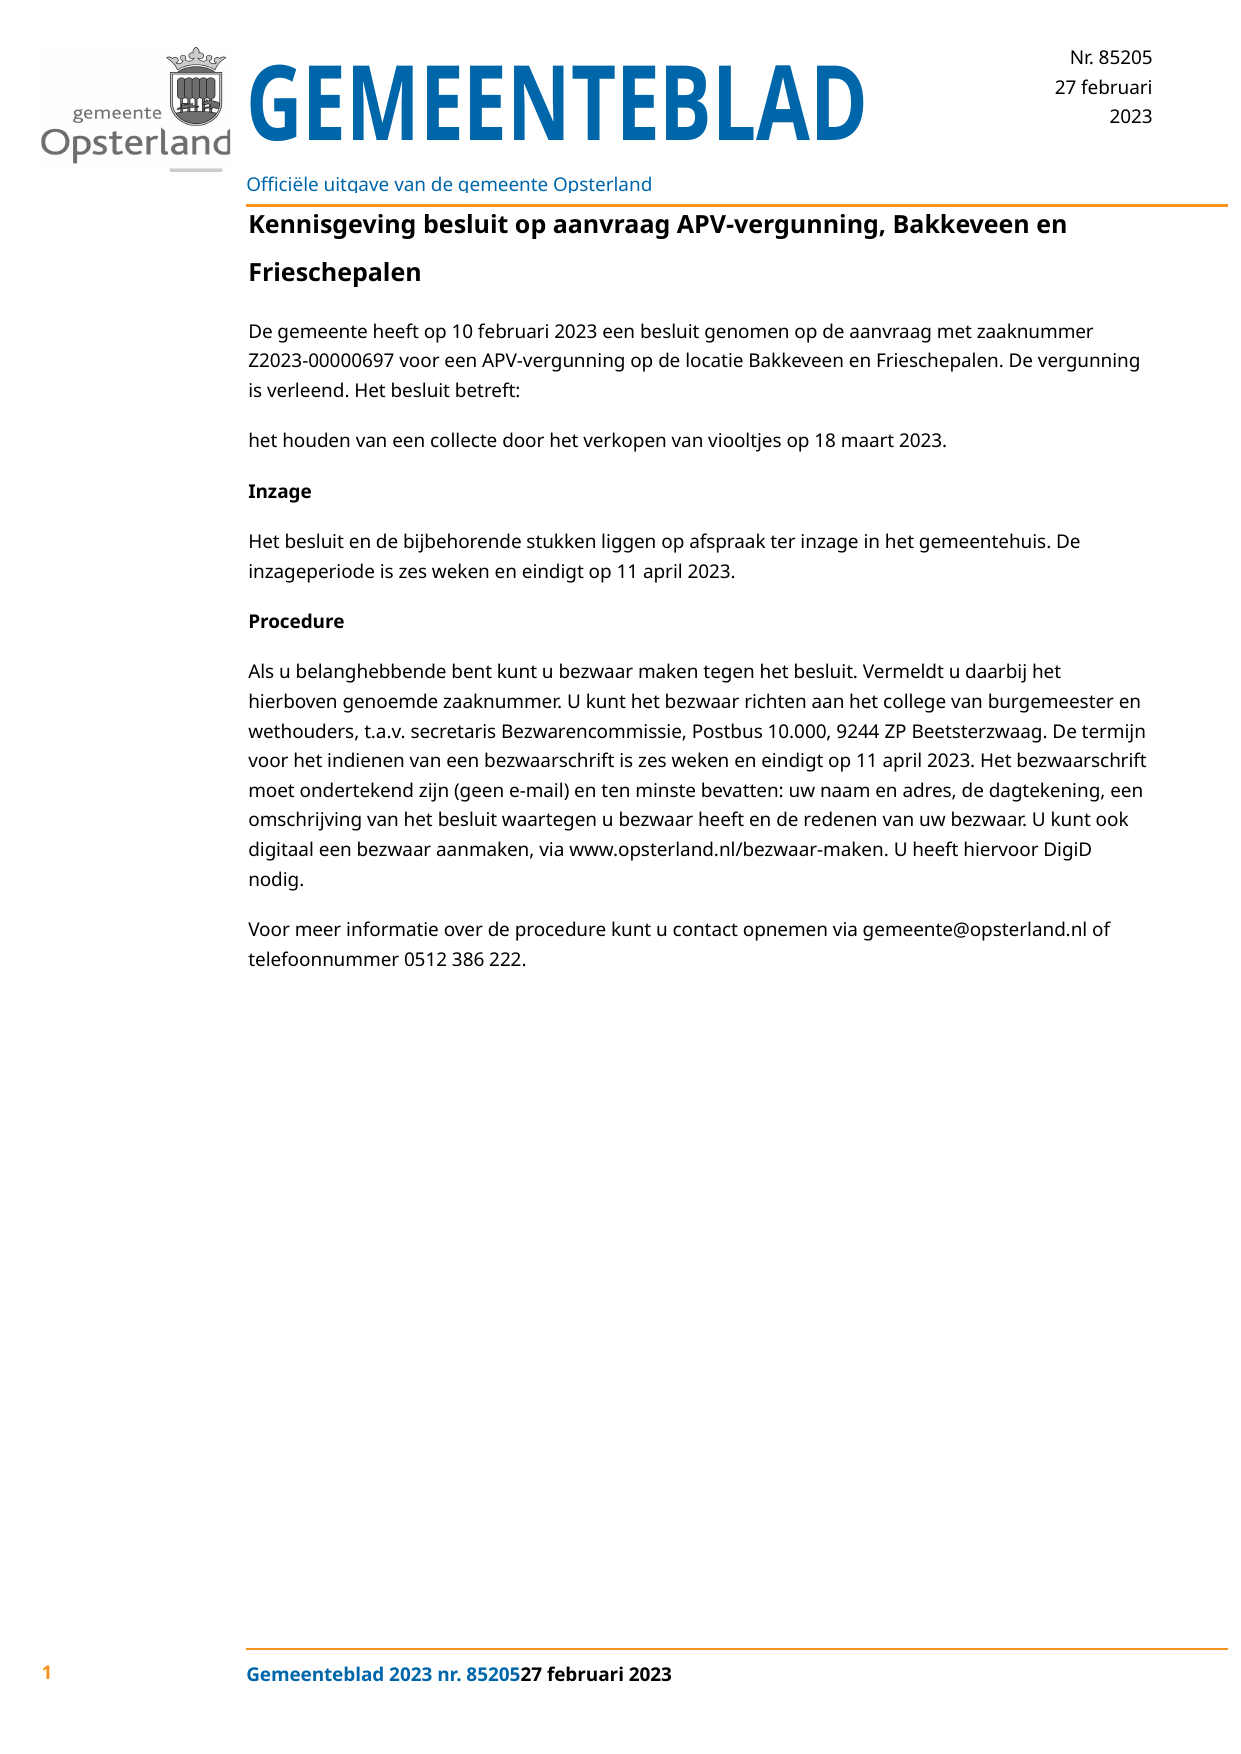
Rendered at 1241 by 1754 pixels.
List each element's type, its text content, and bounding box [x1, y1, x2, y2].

text Het besluit en de bijbehorende stukken liggen op afspraak ter inzage in het gemeentehuis. De inzageperiode is zes weken en eindigt op 11 april 2023. [248, 528, 1152, 584]
text Als u belanghebbende bent kunt u bezwaar maken tegen het besluit. Vermeldt u daarbij het hierboven genoemde zaaknummer. U kunt het bezwaar richten aan het college van burgemeester en wethouders, t.a.v. secretaris Bezwarencommissie, Postbus 10.000, 9244 ZP Beetsterzwaag. De termijn voor het indienen van een bezwaarschrift is zes weken en eindigt op 11 april 2023. Het bezwaarschrift moet ondertekend zijn (geen e-mail) en ten minste bevatten: uw naam en adres, de dagtekening, een omschrijving van het besluit waartegen u bezwaar heeft en de redenen van uw bezwaar. U kunt ook digitaal een bezwaar aanmaken, via www.opsterland.nl/bezwaar-maken. U heeft hiervoor DigiD nodig. [248, 659, 1152, 892]
text Kennisgeving besluit op aanvraag APV-vergunning, Bakkeveen en Frieschepalen [248, 207, 1152, 288]
text Procedure [248, 608, 1152, 634]
text Inzage [248, 478, 1152, 504]
picture [41, 47, 231, 172]
text Voor meer informatie over de procedure kunt u contact opnemen via gemeente@opsterland.nl of telefoonnummer 0512 386 222. [248, 916, 1152, 972]
text De gemeente heeft op 10 februari 2023 een besluit genomen op de aanvraag met zaaknummer Z2023-00000697 voor een APV-vergunning op de locatie Bakkeveen en Frieschepalen. De vergunning is verleend. Het besluit betreft: [248, 318, 1152, 403]
text het houden van een collecte door het verkopen van viooltjes op 18 maart 2023. [248, 427, 1152, 453]
